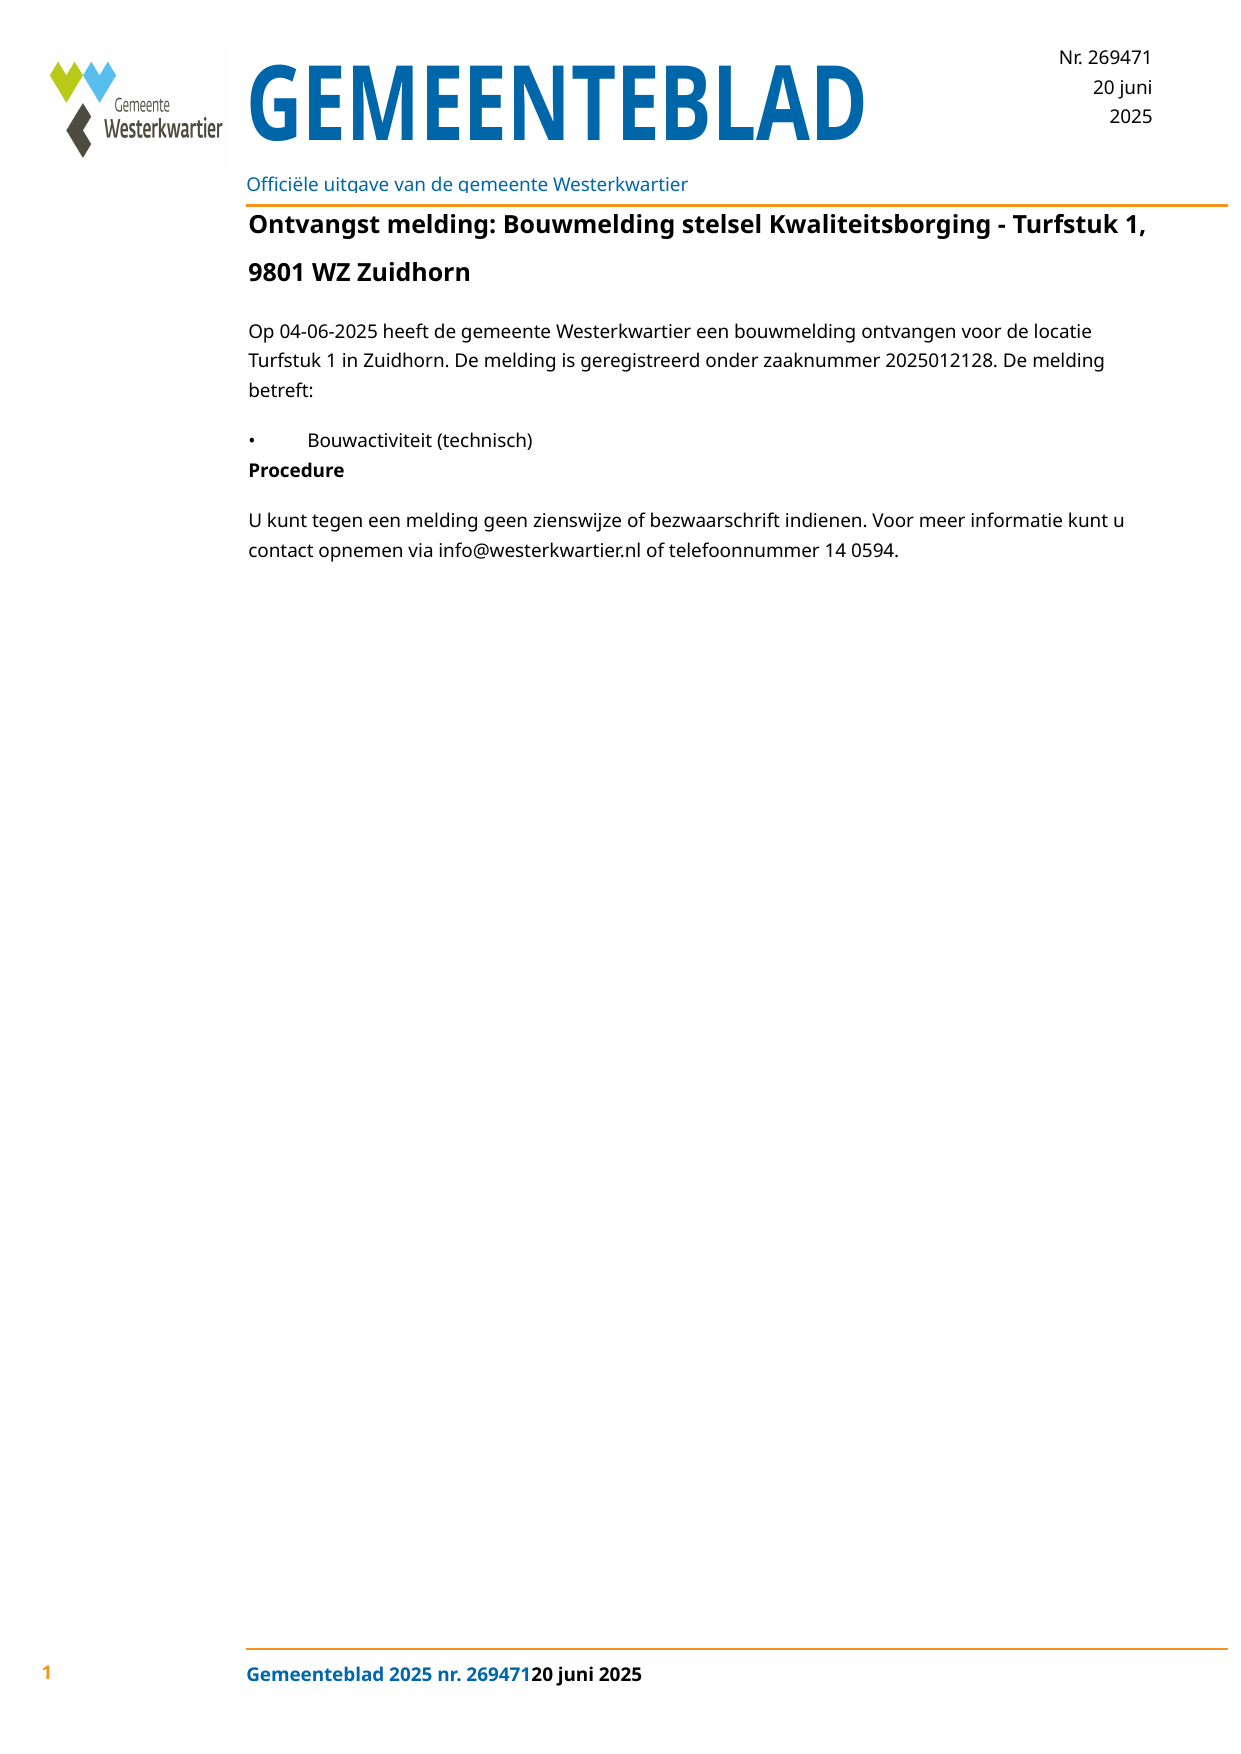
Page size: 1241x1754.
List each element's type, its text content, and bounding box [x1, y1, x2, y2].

text Procedure [248, 457, 1152, 483]
picture [41, 47, 231, 172]
text Ontvangst melding: Bouwmelding stelsel Kwaliteitsborging - Turfstuk 1, 9801 WZ Zuidhorn [248, 207, 1152, 288]
list Bouwactiviteit (technisch) [248, 427, 1152, 453]
text Op 04-06-2025 heeft de gemeente Westerkwartier een bouwmelding ontvangen voor de locatie Turfstuk 1 in Zuidhorn. De melding is geregistreerd onder zaaknummer 2025012128. De melding betreft: [248, 318, 1152, 403]
text U kunt tegen een melding geen zienswijze of bezwaarschrift indienen. Voor meer informatie kunt u contact opnemen via info@westerkwartier.nl of telefoonnummer 14 0594. [248, 507, 1152, 563]
